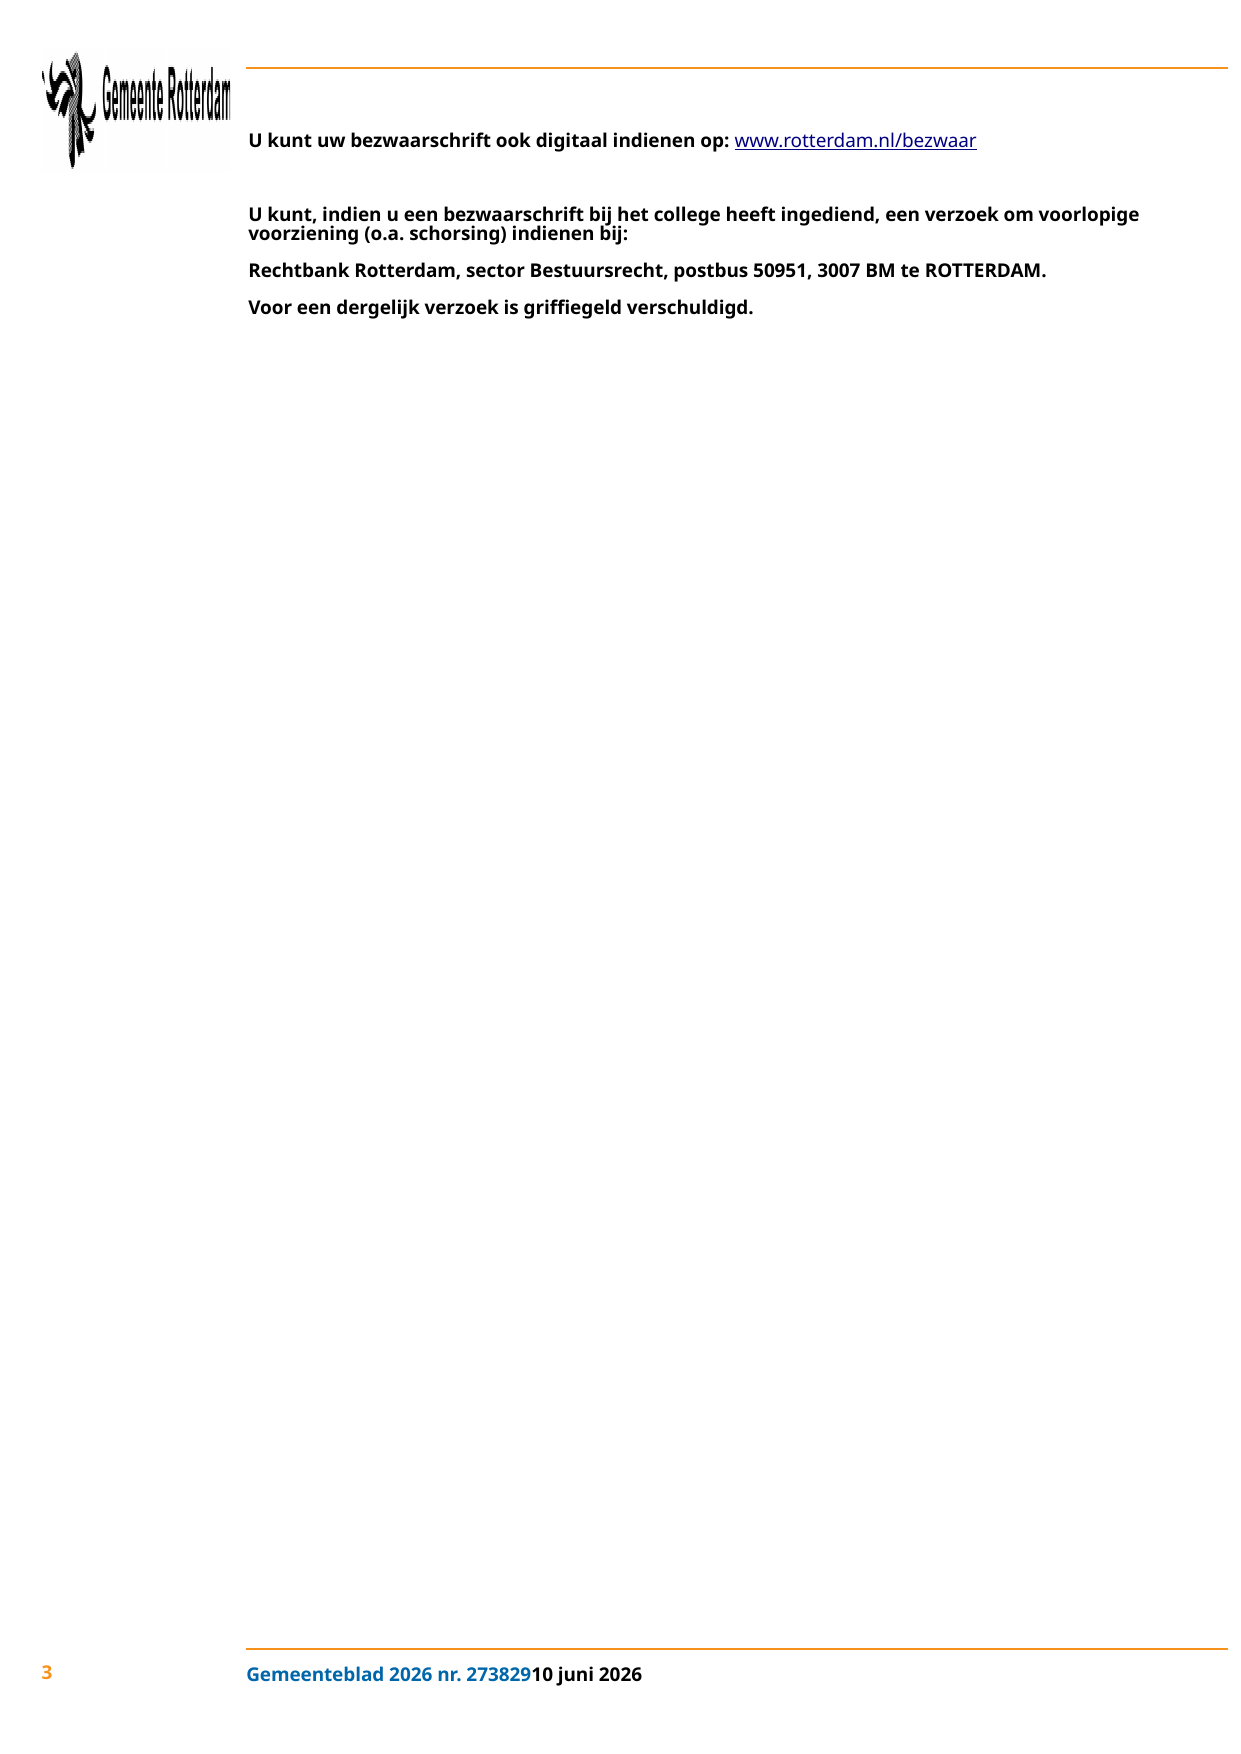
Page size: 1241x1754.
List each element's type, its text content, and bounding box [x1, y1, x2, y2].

text Voor een dergelijk verzoek is griffiegeld verschuldigd. [248, 299, 1152, 318]
picture [41, 47, 231, 172]
text U kunt uw bezwaarschrift ook digitaal indienen op: www.rotterdam.nl/bezwaar [248, 132, 1152, 151]
text Rechtbank Rotterdam, sector Bestuursrecht, postbus 50951, 3007 BM te ROTTERDAM. [248, 262, 1152, 281]
text U kunt, indien u een bezwaarschrift bij het college heeft ingediend, een verzoek om voorlopige voorziening (o.a. schorsing) indienen bij: [248, 206, 1152, 244]
